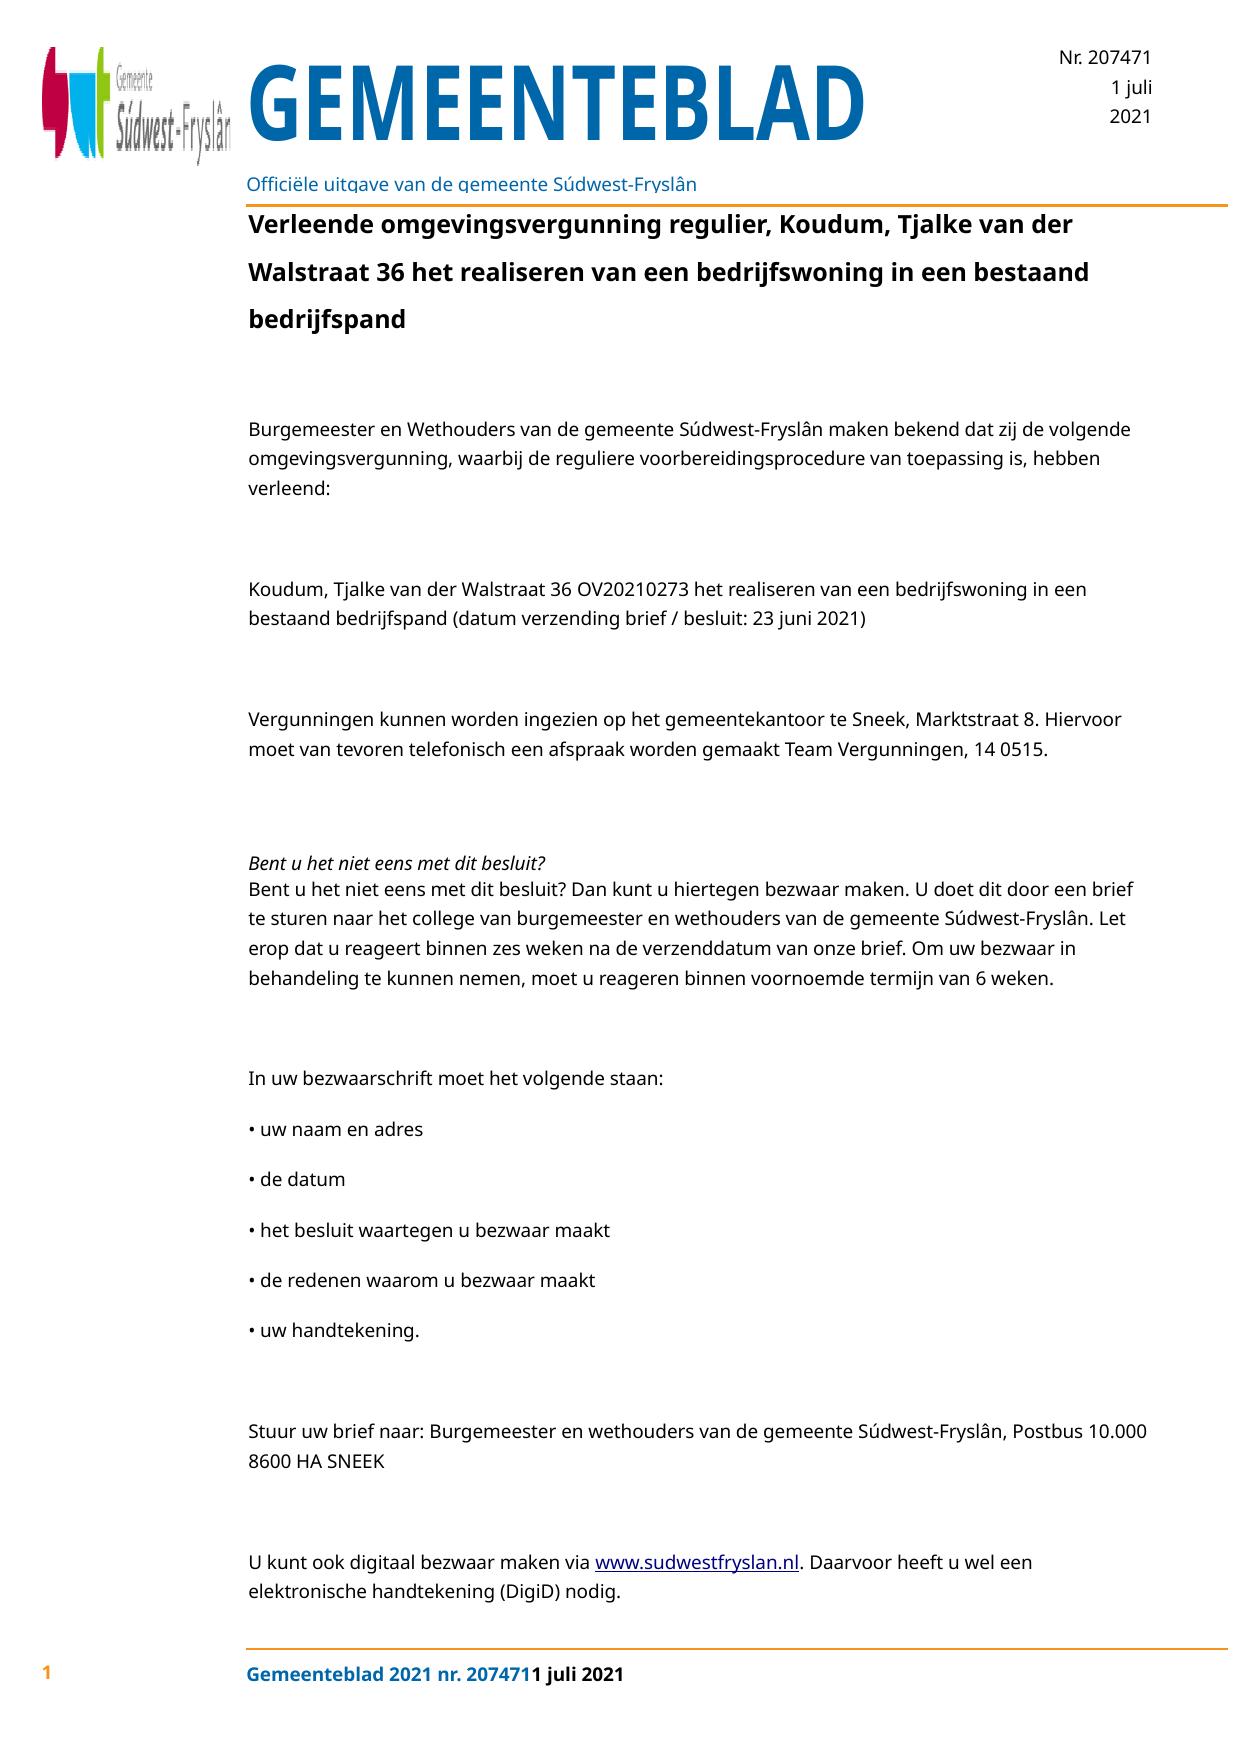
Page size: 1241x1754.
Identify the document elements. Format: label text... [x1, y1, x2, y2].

text • de datum [248, 1166, 1152, 1192]
text Bent u het niet eens met dit besluit? [248, 850, 1152, 876]
text • uw naam en adres [248, 1116, 1152, 1142]
text Stuur uw brief naar: Burgemeester en wethouders van de gemeente Súdwest-Fryslân, Postbus 10.000 8600 HA SNEEK [248, 1418, 1152, 1474]
picture [41, 47, 231, 172]
text U kunt ook digitaal bezwaar maken via www.sudwestfryslan.nl. Daarvoor heeft u wel een elektronische handtekening (DigiD) nodig. [248, 1549, 1152, 1604]
text • het besluit waartegen u bezwaar maakt [248, 1217, 1152, 1243]
text In uw bezwaarschrift moet het volgende staan: [248, 1066, 1152, 1091]
text Burgemeester en Wethouders van de gemeente Súdwest-Fryslân maken bekend dat zij de volgende omgevingsvergunning, waarbij de reguliere voorbereidingsprocedure van toepassing is, hebben verleend: [248, 416, 1152, 501]
text Verleende omgevingsvergunning regulier, Koudum, Tjalke van der Walstraat 36 het realiseren van een bedrijfswoning in een bestaand bedrijfspand [248, 207, 1152, 336]
text Vergunningen kunnen worden ingezien op het gemeentekantoor te Sneek, Marktstraat 8. Hiervoor moet van tevoren telefonisch een afspraak worden gemaakt Team Vergunningen, 14 0515. [248, 706, 1152, 762]
text • uw handtekening. [248, 1318, 1152, 1343]
text Koudum, Tjalke van der Walstraat 36 OV20210273 het realiseren van een bedrijfswoning in een bestaand bedrijfspand (datum verzending brief / besluit: 23 juni 2021) [248, 576, 1152, 631]
text • de redenen waarom u bezwaar maakt [248, 1267, 1152, 1293]
text Bent u het niet eens met dit besluit? Dan kunt u hiertegen bezwaar maken. U doet dit door een brief te sturen naar het college van burgemeester en wethouders van de gemeente Súdwest-Fryslân. Let erop dat u reageert binnen zes weken na de verzenddatum van onze brief. Om uw bezwaar in behandeling te kunnen nemen, moet u reageren binnen voornoemde termijn van 6 weken. [248, 876, 1152, 991]
